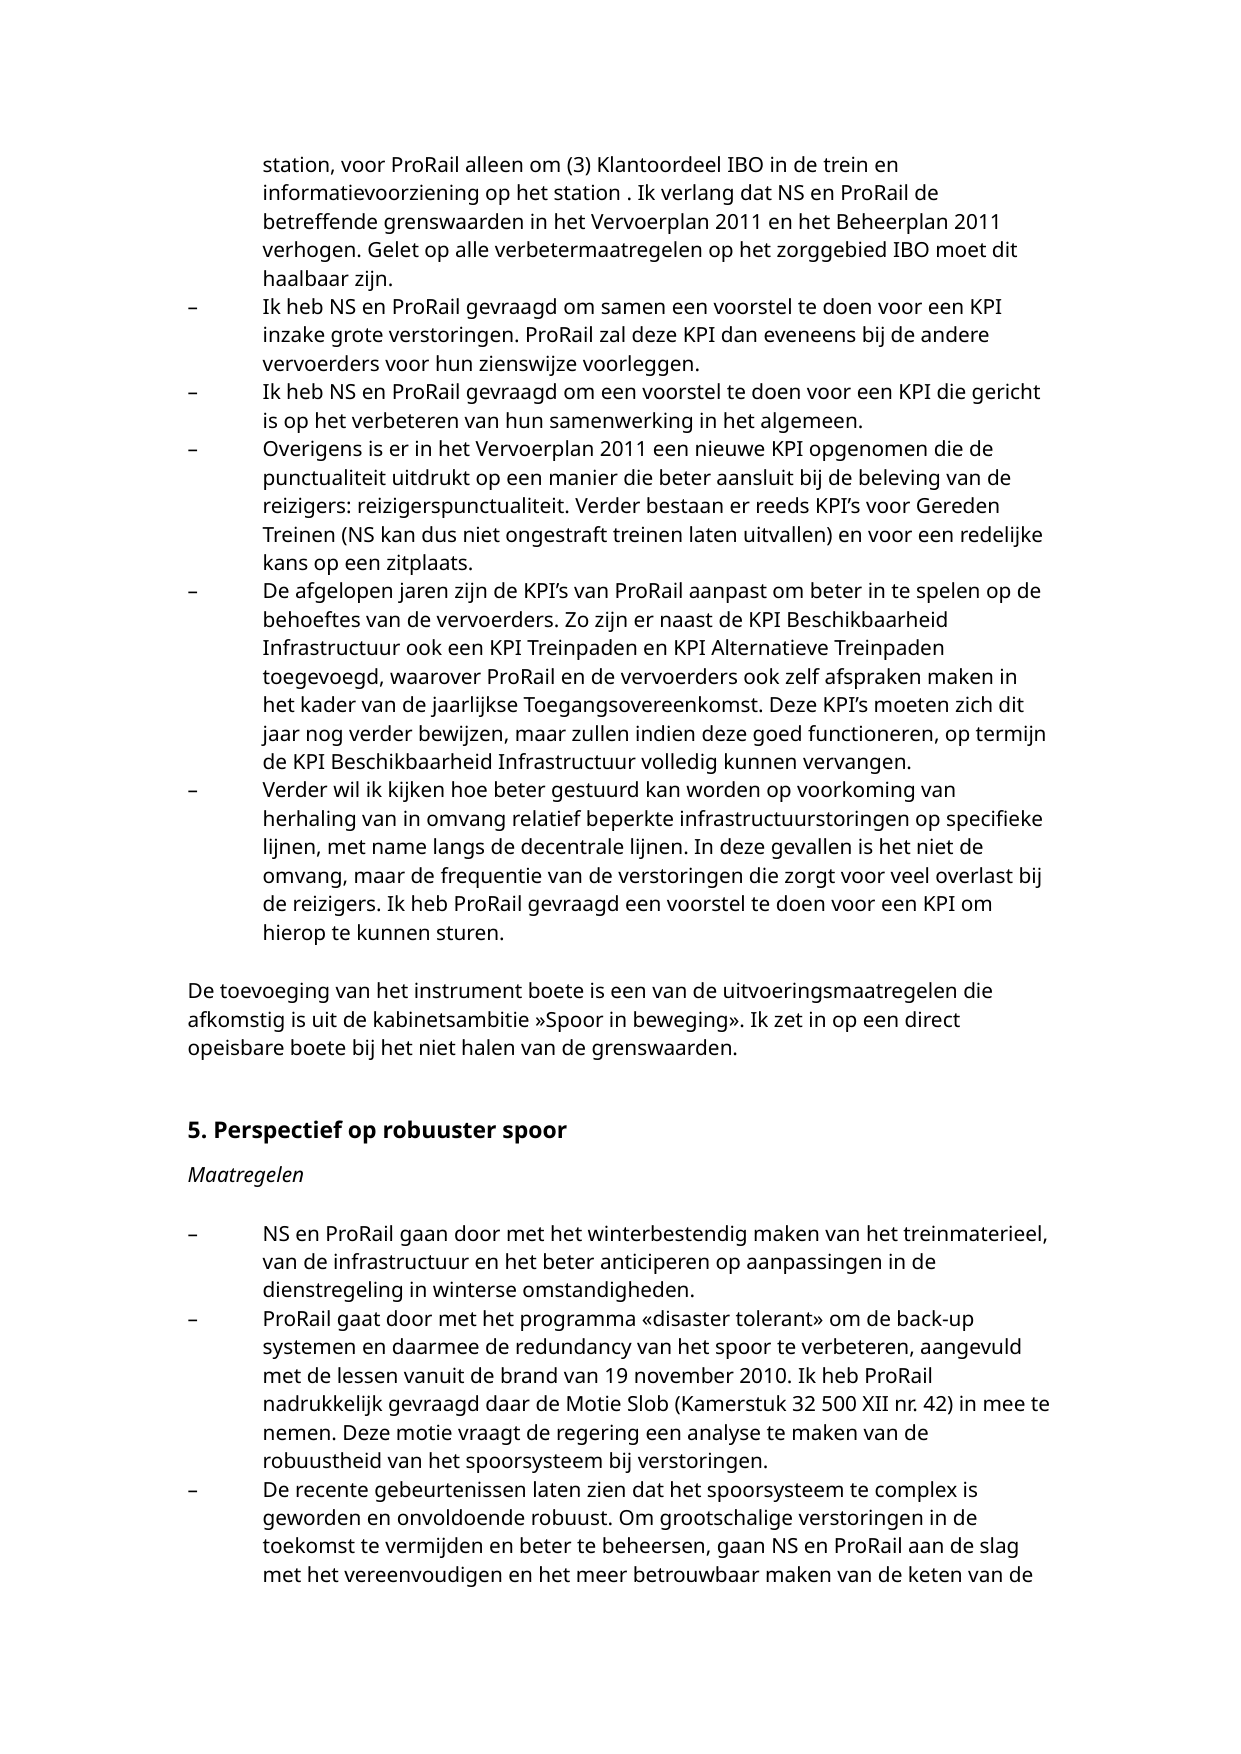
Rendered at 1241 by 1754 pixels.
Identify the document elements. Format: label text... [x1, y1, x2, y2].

list Verder wil ik kijken hoe beter gestuurd kan worden op voorkoming van herhaling van in omvang relatief beperkte infrastructuurstoringen op specifieke lijnen, met name langs de decentrale lijnen. In deze gevallen is het niet de omvang, maar de frequentie van de verstoringen die zorgt voor veel overlast bij de reizigers. Ik heb ProRail gevraagd een voorstel te doen voor een KPI om hierop te kunnen sturen. [187, 776, 1053, 946]
text De toevoeging van het instrument boete is een van de uitvoeringsmaatregelen die afkomstig is uit de kabinetsambitie »Spoor in beweging». Ik zet in op een direct opeisbare boete bij het niet halen van de grenswaarden. [187, 976, 1053, 1062]
list NS en ProRail gaan door met het winterbestendig maken van het treinmaterieel, van de infrastructuur en het beter anticiperen op aanpassingen in de dienstregeling in winterse omstandigheden. [187, 1219, 1053, 1304]
list De afgelopen jaren zijn de KPI’s van ProRail aanpast om beter in te spelen op de behoeftes van de vervoerders. Zo zijn er naast de KPI Beschikbaarheid Infrastructuur ook een KPI Treinpaden en KPI Alternatieve Treinpaden toegevoegd, waarover ProRail en de vervoerders ook zelf afspraken maken in het kader van de jaarlijkse Toegangsovereenkomst. Deze KPI’s moeten zich dit jaar nog verder bewijzen, maar zullen indien deze goed functioneren, op termijn de KPI Beschikbaarheid Infrastructuur volledig kunnen vervangen. [187, 577, 1053, 776]
list De recente gebeurtenissen laten zien dat het spoorsysteem te complex is geworden en onvoldoende robuust. Om grootschalige verstoringen in de toekomst te vermijden en beter te beheersen, gaan NS en ProRail aan de slag met het vereenvoudigen en het meer betrouwbaar maken van de keten van de [187, 1475, 1053, 1588]
list ProRail gaat door met het programma «disaster tolerant» om de back-up systemen en daarmee de redundancy van het spoor te verbeteren, aangevuld met de lessen vanuit de brand van 19 november 2010. Ik heb ProRail nadrukkelijk gevraagd daar de Motie Slob (Kamerstuk 32 500 XII nr. 42) in mee te nemen. Deze motie vraagt de regering een analyse te maken van de robuustheid van het spoorsysteem bij verstoringen. [187, 1304, 1053, 1475]
list station, voor ProRail alleen om (3) Klantoordeel IBO in de trein en informatievoorziening op het station . Ik verlang dat NS en ProRail de betreffende grenswaarden in het Vervoerplan 2011 en het Beheerplan 2011 verhogen. Gelet op alle verbetermaatregelen op het zorggebied IBO moet dit haalbaar zijn. [187, 150, 1053, 292]
list Ik heb NS en ProRail gevraagd om een voorstel te doen voor een KPI die gericht is op het verbeteren van hun samenwerking in het algemeen. [187, 377, 1053, 434]
list Ik heb NS en ProRail gevraagd om samen een voorstel te doen voor een KPI inzake grote verstoringen. ProRail zal deze KPI dan eveneens bij de andere vervoerders voor hun zienswijze voorleggen. [187, 292, 1053, 377]
list Overigens is er in het Vervoerplan 2011 een nieuwe KPI opgenomen die de punctualiteit uitdrukt op een manier die beter aansluit bij de beleving van de reizigers: reizigerspunctualiteit. Verder bestaan er reeds KPI’s voor Gereden Treinen (NS kan dus niet ongestraft treinen laten uitvallen) en voor een redelijke kans op een zitplaats. [187, 434, 1053, 577]
subtitle 5. Perspectief op robuuster spoor [187, 1114, 1053, 1145]
text Maatregelen [187, 1160, 1053, 1189]
